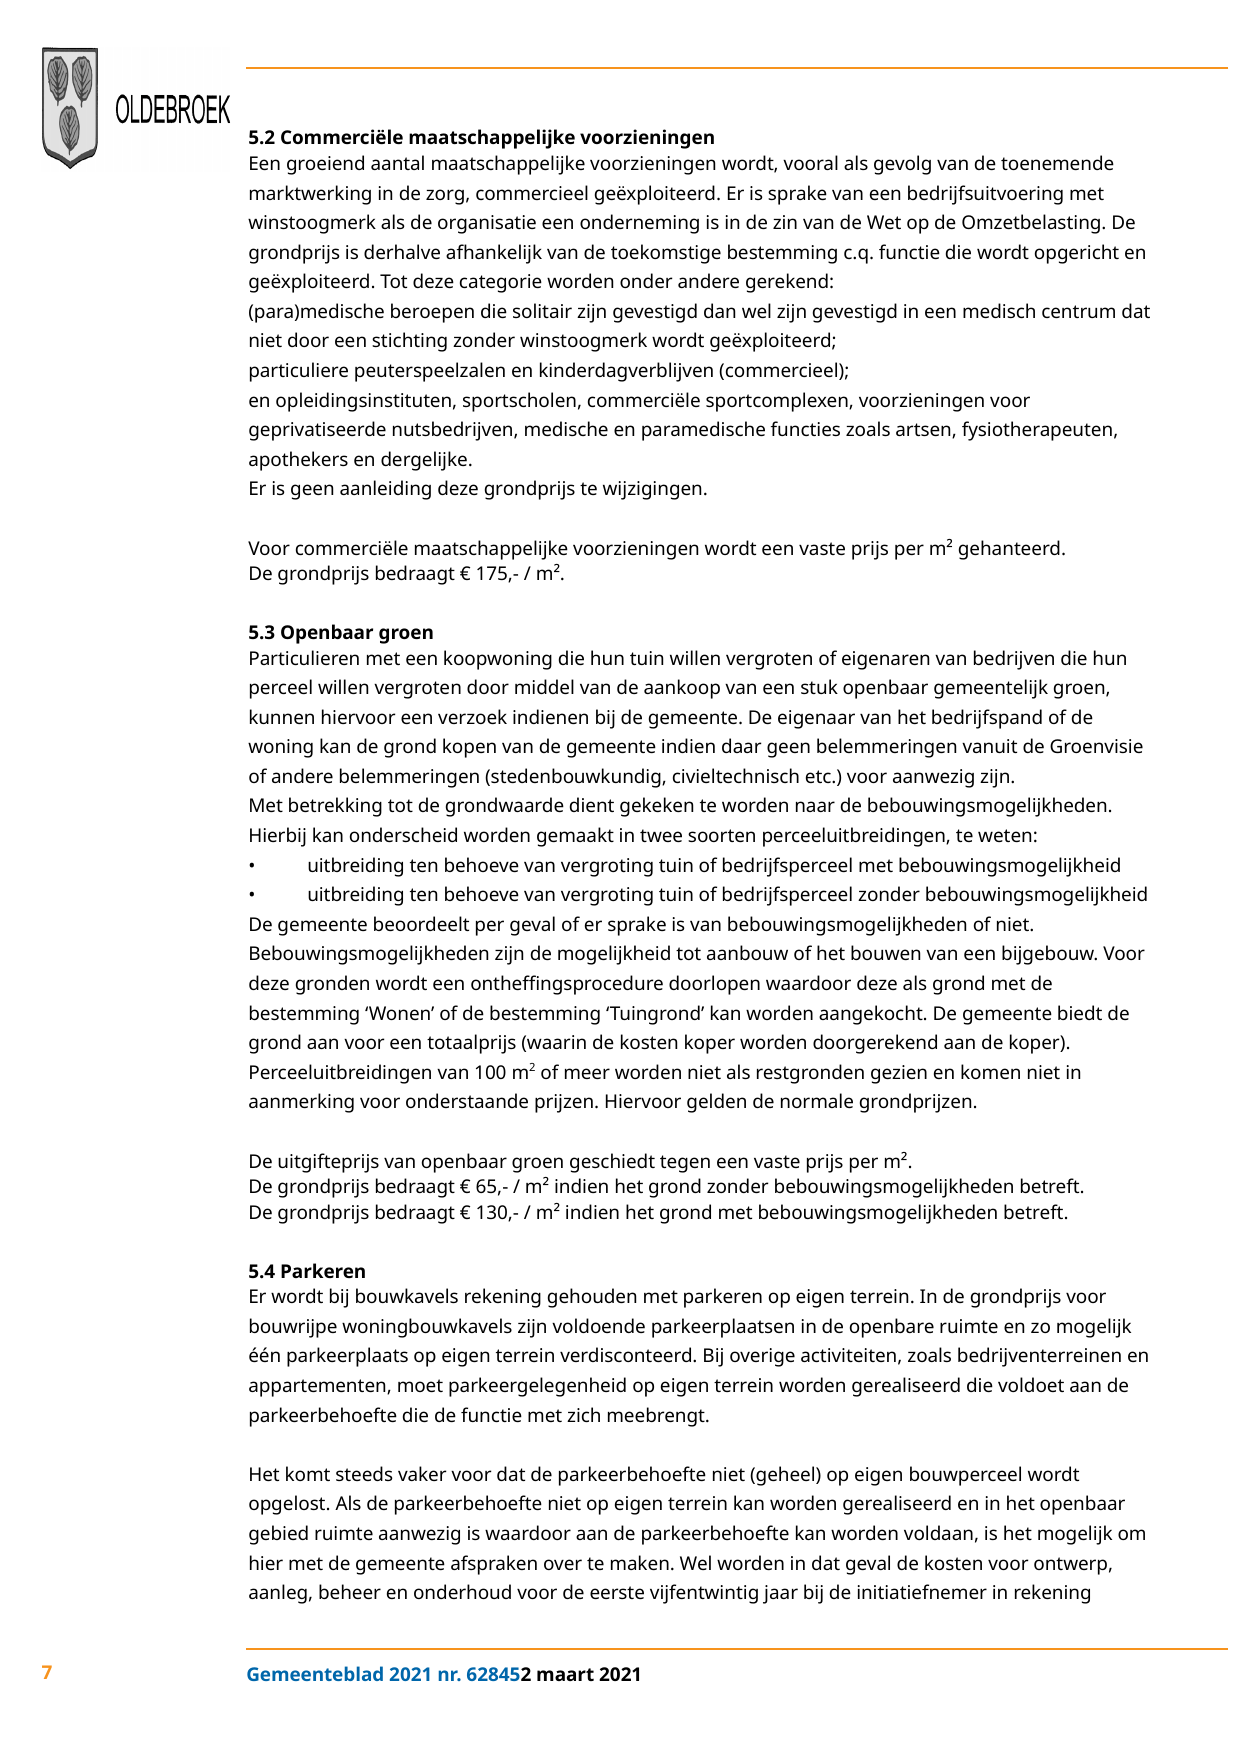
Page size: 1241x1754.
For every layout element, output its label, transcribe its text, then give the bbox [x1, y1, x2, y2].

text (para)medische beroepen die solitair zijn gevestigd dan wel zijn gevestigd in een medisch centrum dat niet door een stichting zonder winstoogmerk wordt geëxploiteerd; [248, 298, 1152, 353]
picture [41, 47, 231, 172]
text en opleidingsinstituten, sportscholen, commerciële sportcomplexen, voorzieningen voor geprivatiseerde nutsbedrijven, medische en paramedische functies zoals artsen, fysiotherapeuten, apothekers en dergelijke. [248, 387, 1152, 472]
text 5.3 Openbaar groen [248, 619, 1152, 645]
text Er is geen aanleiding deze grondprijs te wijzigingen. [248, 476, 1152, 501]
text De gemeente beoordeelt per geval of er sprake is van bebouwingsmogelijkheden of niet. Bebouwingsmogelijkheden zijn de mogelijkheid tot aanbouw of het bouwen van een bijgebouw. Voor deze gronden wordt een ontheffingsprocedure doorlopen waardoor deze als grond met de bestemming ‘Wonen’ of de bestemming ‘Tuingrond’ kan worden aangekocht. De gemeente biedt de grond aan voor een totaalprijs (waarin de kosten koper worden doorgerekend aan de koper). [248, 911, 1152, 1055]
text Particulieren met een koopwoning die hun tuin willen vergroten of eigenaren van bedrijven die hun perceel willen vergroten door middel van de aankoop van een stuk openbaar gemeentelijk groen, kunnen hiervoor een verzoek indienen bij de gemeente. De eigenaar van het bedrijfspand of de woning kan de grond kopen van de gemeente indien daar geen belemmeringen vanuit de Groenvisie of andere belemmeringen (stedenbouwkundig, civieltechnisch etc.) voor aanwezig zijn. [248, 645, 1152, 789]
table_header Voor commerciële maatschappelijke voorzieningen wordt een vaste prijs per m² gehanteerd. [248, 535, 1152, 561]
text 5.2 Commerciële maatschappelijke voorzieningen [248, 124, 1152, 150]
text Een groeiend aantal maatschappelijke voorzieningen wordt, vooral als gevolg van de toenemende marktwerking in de zorg, commercieel geëxploiteerd. Er is sprake van een bedrijfsuitvoering met winstoogmerk als de organisatie een onderneming is in de zin van de Wet op de Omzetbelasting. De grondprijs is derhalve afhankelijk van de toekomstige bestemming c.q. functie die wordt opgericht en geëxploiteerd. Tot deze categorie worden onder andere gerekend: [248, 150, 1152, 294]
text particuliere peuterspeelzalen en kinderdagverblijven (commercieel); [248, 357, 1152, 383]
table_cell De grondprijs bedraagt € 65,- / m² indien het grond zonder bebouwingsmogelijkheden betreft. [248, 1174, 1152, 1199]
table_cell De grondprijs bedraagt € 130,- / m² indien het grond met bebouwingsmogelijkheden betreft. [248, 1199, 1152, 1225]
list uitbreiding ten behoeve van vergroting tuin of bedrijfsperceel met bebouwingsmogelijkheid [248, 852, 1152, 878]
text Perceeluitbreidingen van 100 m2 of meer worden niet als restgronden gezien en komen niet in aanmerking voor onderstaande prijzen. Hiervoor gelden de normale grondprijzen. [248, 1059, 1152, 1114]
text 5.4 Parkeren [248, 1258, 1152, 1283]
list uitbreiding ten behoeve van vergroting tuin of bedrijfsperceel zonder bebouwingsmogelijkheid [248, 881, 1152, 907]
table_cell De grondprijs bedraagt € 175,- / m². [248, 561, 1152, 586]
table_header De uitgifteprijs van openbaar groen geschiedt tegen een vaste prijs per m². [248, 1148, 1152, 1173]
text Er wordt bij bouwkavels rekening gehouden met parkeren op eigen terrein. In de grondprijs voor bouwrijpe woningbouwkavels zijn voldoende parkeerplaatsen in de openbare ruimte en zo mogelijk één parkeerplaats op eigen terrein verdisconteerd. Bij overige activiteiten, zoals bedrijventerreinen en appartementen, moet parkeergelegenheid op eigen terrein worden gerealiseerd die voldoet aan de parkeerbehoefte die de functie met zich meebrengt. [248, 1283, 1152, 1428]
text Het komt steeds vaker voor dat de parkeerbehoefte niet (geheel) op eigen bouwperceel wordt opgelost. Als de parkeerbehoefte niet op eigen terrein kan worden gerealiseerd en in het openbaar gebied ruimte aanwezig is waardoor aan de parkeerbehoefte kan worden voldaan, is het mogelijk om hier met de gemeente afspraken over te maken. Wel worden in dat geval de kosten voor ontwerp, aanleg, beheer en onderhoud voor de eerste vijfentwintig jaar bij de initiatiefnemer in rekening [248, 1461, 1152, 1605]
text Met betrekking tot de grondwaarde dient gekeken te worden naar de bebouwingsmogelijkheden. Hierbij kan onderscheid worden gemaakt in twee soorten perceeluitbreidingen, te weten: [248, 793, 1152, 848]
